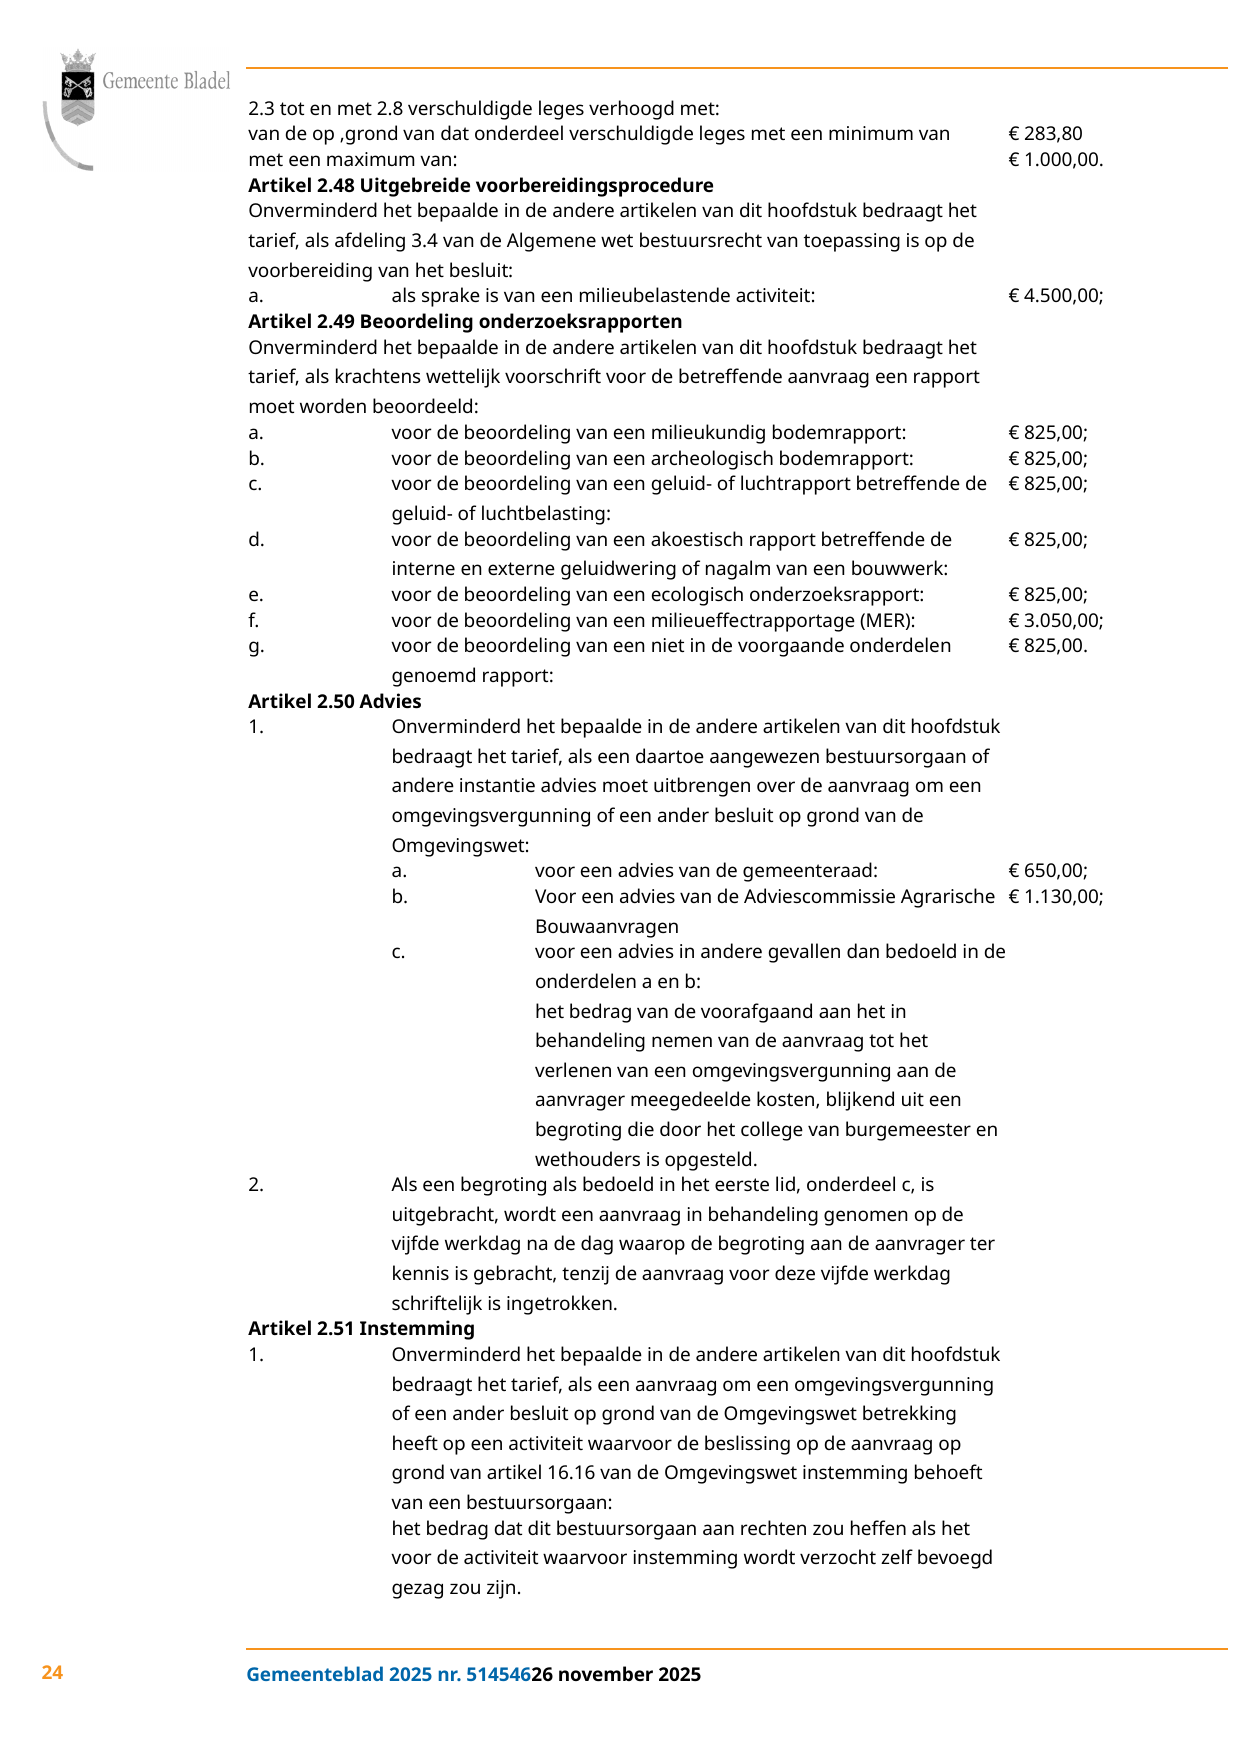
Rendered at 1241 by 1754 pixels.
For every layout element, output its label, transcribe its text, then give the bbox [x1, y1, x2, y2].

table_cell € 4.500,00; [1008, 283, 1152, 308]
table_cell Artikel 2.49 Beoordeling onderzoeksrapporten [248, 308, 1008, 334]
table_cell [1008, 939, 1152, 1171]
table_cell 1. [248, 1341, 391, 1515]
table_cell van de op ,grond van dat onderdeel verschuldigde leges met een minimum van [248, 121, 1008, 146]
table_cell € 825,00; [1008, 470, 1152, 526]
table_cell g. [248, 633, 391, 688]
table_cell voor de beoordeling van een niet in de voorgaande onderdelen genoemd rapport: [391, 633, 1008, 688]
table_cell [1008, 308, 1152, 334]
table_cell € 825,00; [1008, 419, 1152, 445]
table_cell met een maximum van: [248, 146, 1008, 172]
table_cell [248, 858, 391, 883]
table_cell Artikel 2.48 Uitgebreide voorbereidingsprocedure [248, 172, 1008, 198]
table_cell als sprake is van een milieubelastende activiteit: [391, 283, 1008, 308]
table_cell voor een advies in andere gevallen dan bedoeld in de onderdelen a en b: het bedrag van de voorafgaand aan het in behandeling nemen van de aanvraag tot het verlenen van een omgevingsvergunning aan de aanvrager meegedeelde kosten, blijkend uit een begroting die door het college van burgemeester en wethouders is opgesteld. [535, 939, 1008, 1171]
table_cell e. [248, 581, 391, 607]
table_cell € 825,00. [1008, 633, 1152, 688]
table_cell [1008, 714, 1152, 858]
table_cell voor de beoordeling van een geluid- of luchtrapport betreffende de geluid- of luchtbelasting: [391, 470, 1008, 526]
table_cell a. [248, 419, 391, 445]
table_cell voor de beoordeling van een akoestisch rapport betreffende de interne en externe geluidwering of nagalm van een bouwwerk: [391, 526, 1008, 581]
table_cell Onverminderd het bepaalde in de andere artikelen van dit hoofdstuk bedraagt het tarief, als krachtens wettelijk voorschrift voor de betreffende aanvraag een rapport moet worden beoordeeld: [248, 334, 1008, 419]
table_cell € 283,80 [1008, 121, 1152, 146]
table_cell [1008, 172, 1152, 198]
table_cell [1008, 198, 1152, 283]
table_cell Onverminderd het bepaalde in de andere artikelen van dit hoofdstuk bedraagt het tarief, als een aanvraag om een omgevingsvergunning of een ander besluit op grond van de Omgevingswet betrekking heeft op een activiteit waarvoor de beslissing op de aanvraag op grond van artikel 16.16 van de Omgevingswet instemming behoeft van een bestuursorgaan: [391, 1341, 1008, 1515]
table_cell [1008, 334, 1152, 419]
table_cell [1008, 1171, 1152, 1316]
table_cell Onverminderd het bepaalde in de andere artikelen van dit hoofdstuk bedraagt het tarief, als een daartoe aangewezen bestuursorgaan of andere instantie advies moet uitbrengen over de aanvraag om een omgevingsvergunning of een ander besluit op grond van de Omgevingswet: [391, 714, 1008, 858]
table_cell voor een advies van de gemeenteraad: [535, 858, 1008, 883]
table_cell [1008, 95, 1152, 121]
table_cell [1008, 1316, 1152, 1341]
table_cell [248, 1515, 391, 1600]
table_cell Als een begroting als bedoeld in het eerste lid, onderdeel c, is uitgebracht, wordt een aanvraag in behandeling genomen op de vijfde werkdag na de dag waarop de begroting aan de aanvrager ter kennis is gebracht, tenzij de aanvraag voor deze vijfde werkdag schriftelijk is ingetrokken. [391, 1171, 1008, 1316]
table_cell 2. [248, 1171, 391, 1316]
table_cell voor de beoordeling van een ecologisch onderzoeksrapport: [391, 581, 1008, 607]
table_cell € 650,00; [1008, 858, 1152, 883]
table_cell € 825,00; [1008, 526, 1152, 581]
table_cell voor de beoordeling van een archeologisch bodemrapport: [391, 445, 1008, 470]
table_cell f. [248, 607, 391, 632]
table_cell voor de beoordeling van een milieukundig bodemrapport: [391, 419, 1008, 445]
table_cell Artikel 2.50 Advies [248, 688, 1008, 713]
picture [41, 47, 231, 172]
table_cell Onverminderd het bepaalde in de andere artikelen van dit hoofdstuk bedraagt het tarief, als afdeling 3.4 van de Algemene wet bestuursrecht van toepassing is op de voorbereiding van het besluit: [248, 198, 1008, 283]
table_cell [248, 939, 391, 1171]
table_cell c. [248, 470, 391, 526]
table_cell € 825,00; [1008, 581, 1152, 607]
table_cell a. [248, 283, 391, 308]
table_cell b. [248, 445, 391, 470]
table_cell € 1.000,00. [1008, 146, 1152, 172]
table_cell a. [391, 858, 535, 883]
table_cell [1008, 1515, 1152, 1600]
table_cell € 1.130,00; [1008, 883, 1152, 939]
table_cell € 3.050,00; [1008, 607, 1152, 632]
table_cell b. [391, 883, 535, 939]
table_cell Voor een advies van de Adviescommissie Agrarische Bouwaanvragen [535, 883, 1008, 939]
table_cell [1008, 1341, 1152, 1515]
table_cell d. [248, 526, 391, 581]
table_cell het bedrag dat dit bestuursorgaan aan rechten zou heffen als het voor de activiteit waarvoor instemming wordt verzocht zelf bevoegd gezag zou zijn. [391, 1515, 1008, 1600]
table_cell 1. [248, 714, 391, 858]
table_cell Artikel 2.51 Instemming [248, 1316, 1008, 1341]
table_cell € 825,00; [1008, 445, 1152, 470]
table_cell c. [391, 939, 535, 1171]
table_cell [248, 883, 391, 939]
table_cell voor de beoordeling van een milieueffectrapportage (MER): [391, 607, 1008, 632]
table_cell [1008, 688, 1152, 713]
table_cell 2.3 tot en met 2.8 verschuldigde leges verhoogd met: [248, 95, 1008, 121]
